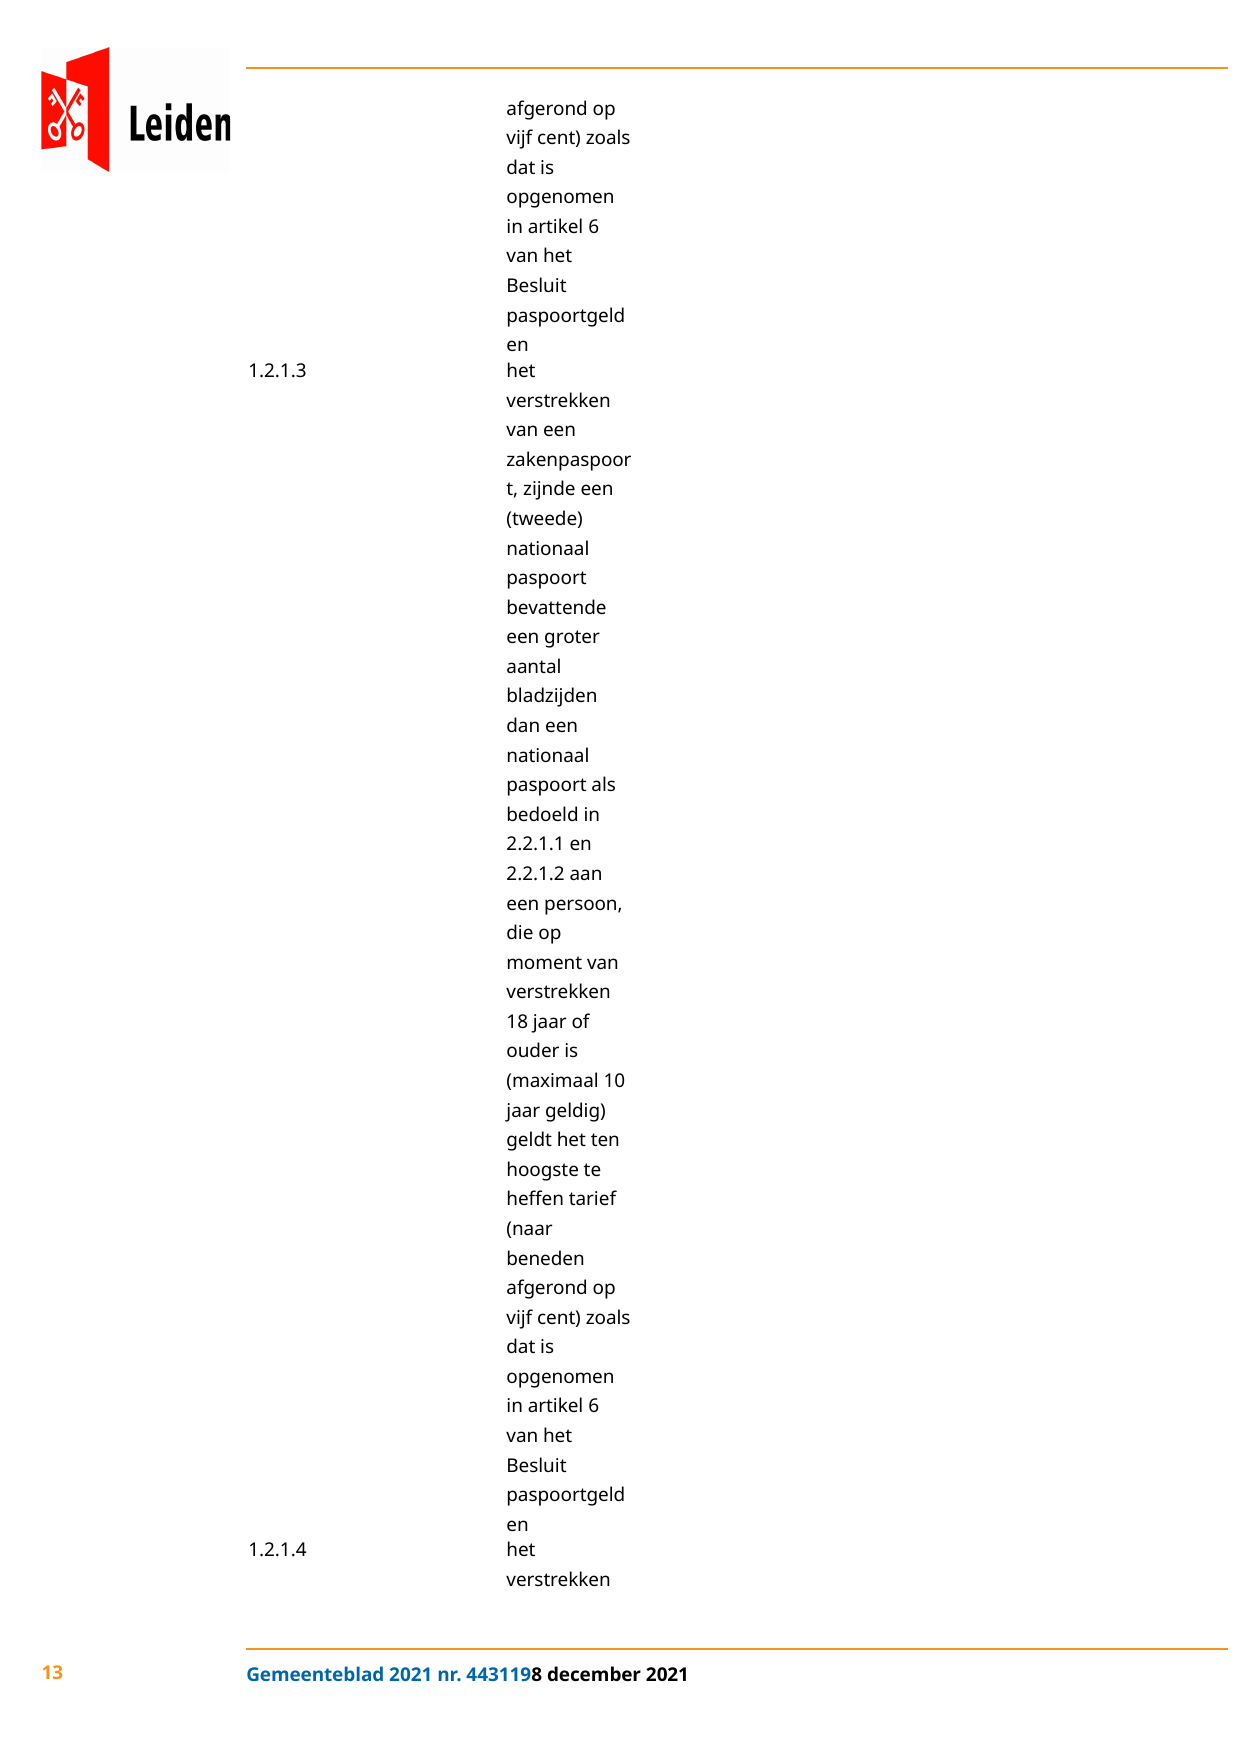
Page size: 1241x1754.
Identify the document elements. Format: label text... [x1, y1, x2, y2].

table_cell afgerond op vijf cent) zoals dat is opgenomen in artikel 6 van het Besluit paspoortgelden [506, 95, 635, 357]
table_cell [635, 1537, 764, 1592]
table_cell [635, 357, 764, 1537]
table_cell het verstrekken van een zakenpaspoort, zijnde een (tweede) nationaal paspoort bevattende een groter aantal bladzijden dan een nationaal paspoort als bedoeld in 2.2.1.1 en 2.2.1.2 aan een persoon, die op moment van verstrekken 18 jaar of ouder is (maximaal 10 jaar geldig) geldt het ten hoogste te heffen tarief (naar beneden afgerond op vijf cent) zoals dat is opgenomen in artikel 6 van het Besluit paspoortgelden [506, 357, 635, 1537]
table_cell [635, 95, 764, 357]
picture [41, 47, 231, 172]
table_cell [248, 95, 506, 357]
table_cell het verstrekken [506, 1537, 635, 1592]
table_cell [764, 357, 1022, 1537]
table_cell 1.2.1.4 [248, 1537, 506, 1592]
table_cell 1.2.1.3 [248, 357, 506, 1537]
table_cell [764, 95, 1022, 357]
table_cell [764, 1537, 1022, 1592]
